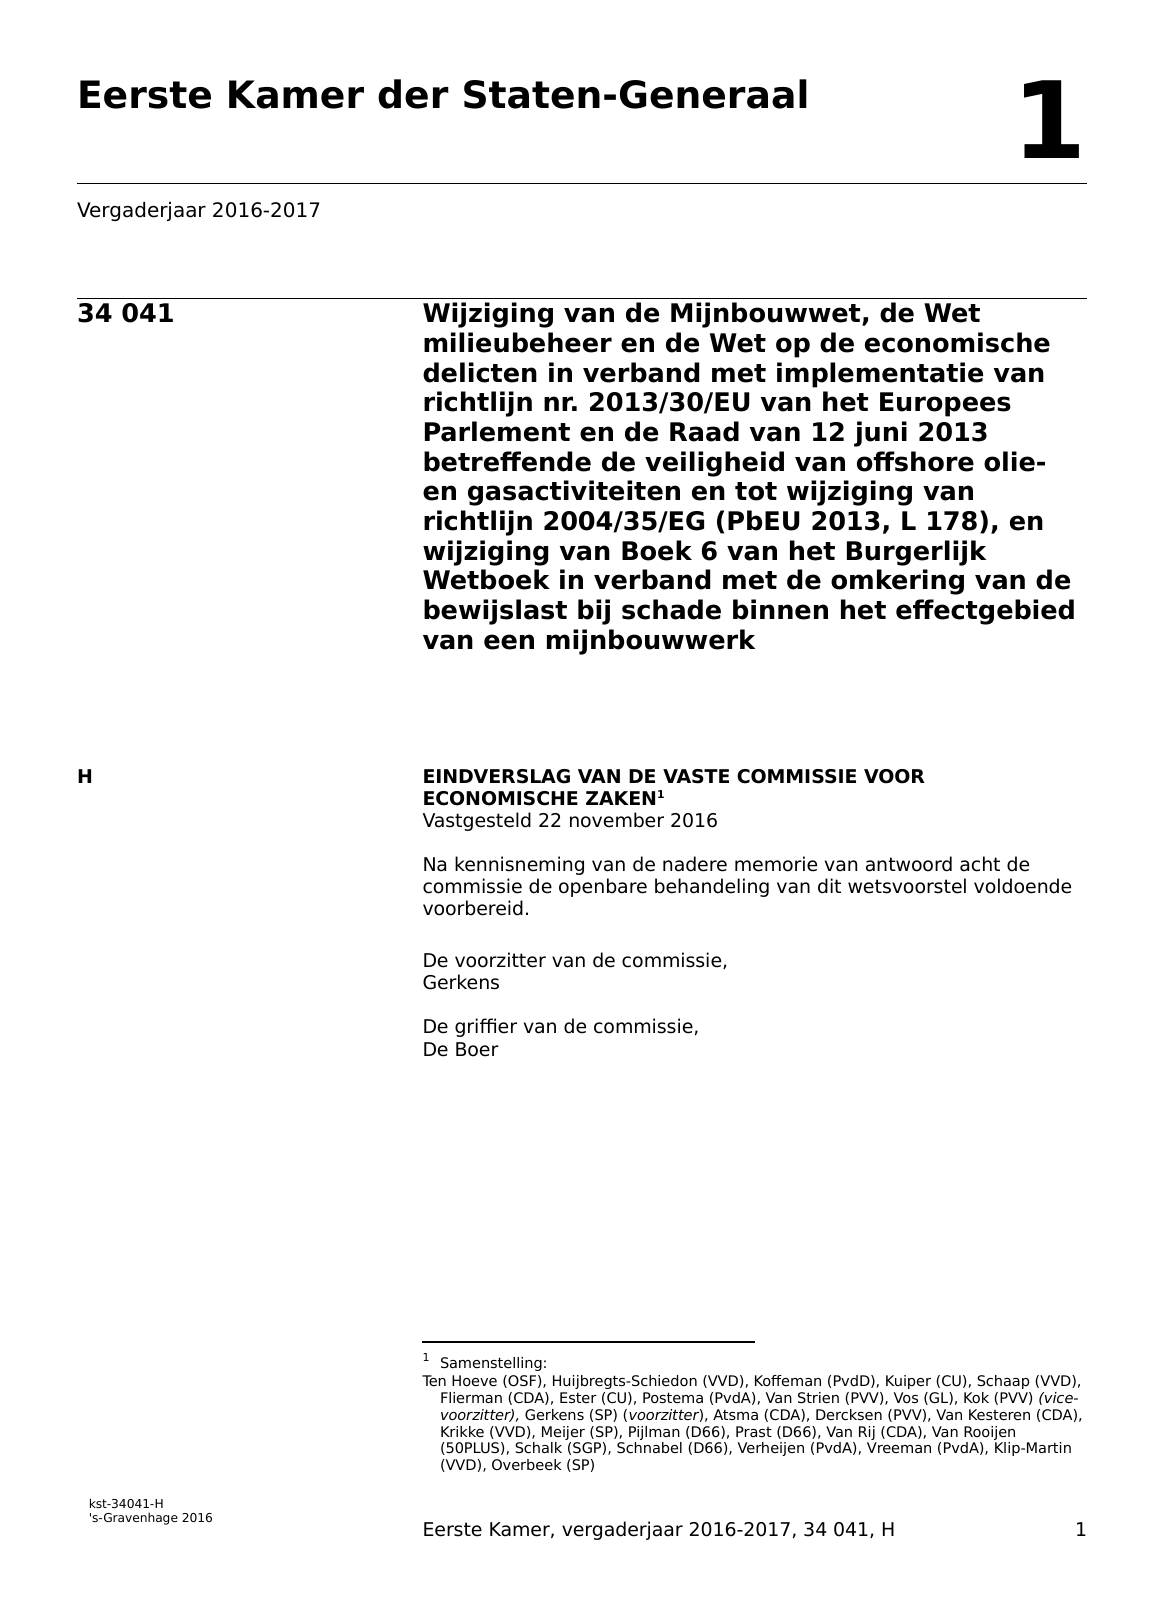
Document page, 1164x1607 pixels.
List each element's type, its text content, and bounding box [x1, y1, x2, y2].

table_header Eerste Kamer der Staten-Generaal [77, 59, 886, 183]
subtitle 34 041 Wijziging van de Mijnbouwwet, de Wet milieubeheer en de Wet op de economische delicten in verband met implementatie van richtlijn nr. 2013/30/EU van het Europees Parlement en de Raad van 12 juni 2013 betreffende de veiligheid van offshore olie- en gasactiviteiten en tot wijziging van richtlijn 2004/35/EG (PbEU 2013, L 178), en wijziging van Boek 6 van het Burgerlijk Wetboek in verband met de omkering van de bewijslast bij schade binnen het effectgebied van een mijnbouwwerk [77, 299, 1087, 655]
text 's-Gravenhage 2016 [88, 1511, 323, 1525]
table_cell Vergaderjaar 2016-2017 [77, 184, 1087, 298]
text Na kennisneming van de nadere memorie van antwoord acht de commissie de openbare behandeling van dit wetsvoorstel voldoende voorbereid. [422, 854, 1087, 920]
text Ten Hoeve (OSF), Huijbregts-Schiedon (VVD), Koffeman (PvdD), Kuiper (CU), Schaap (VVD), Flierman (CDA), Ester (CU), Postema (PvdA), Van Strien (PVV), Vos (GL), Kok (PVV) (vice-voorzitter), Gerkens (SP) (voorzitter), Atsma (CDA), Dercksen (PVV), Van Kesteren (CDA), Krikke (VVD), Meijer (SP), Pijlman (D66), Prast (D66), Van Rij (CDA), Van Rooijen (50PLUS), Schalk (SGP), Schnabel (D66), Verheijen (PvdA), Vreeman (PvdA), Klip-Martin (VVD), Overbeek (SP) [422, 1373, 1087, 1474]
subtitle H EINDVERSLAG VAN DE VASTE COMMISSIE VOOR ECONOMISCHE ZAKEN [77, 766, 1087, 810]
table_header 1 [886, 59, 1087, 183]
text kst-34041-H [88, 1497, 323, 1511]
text Samenstelling: [422, 1351, 1087, 1373]
text De voorzitter van de commissie, Gerkens [422, 950, 1087, 994]
text Vastgesteld 22 november 2016 [422, 810, 1087, 832]
text De griffier van de commissie, De Boer [422, 1016, 1087, 1060]
